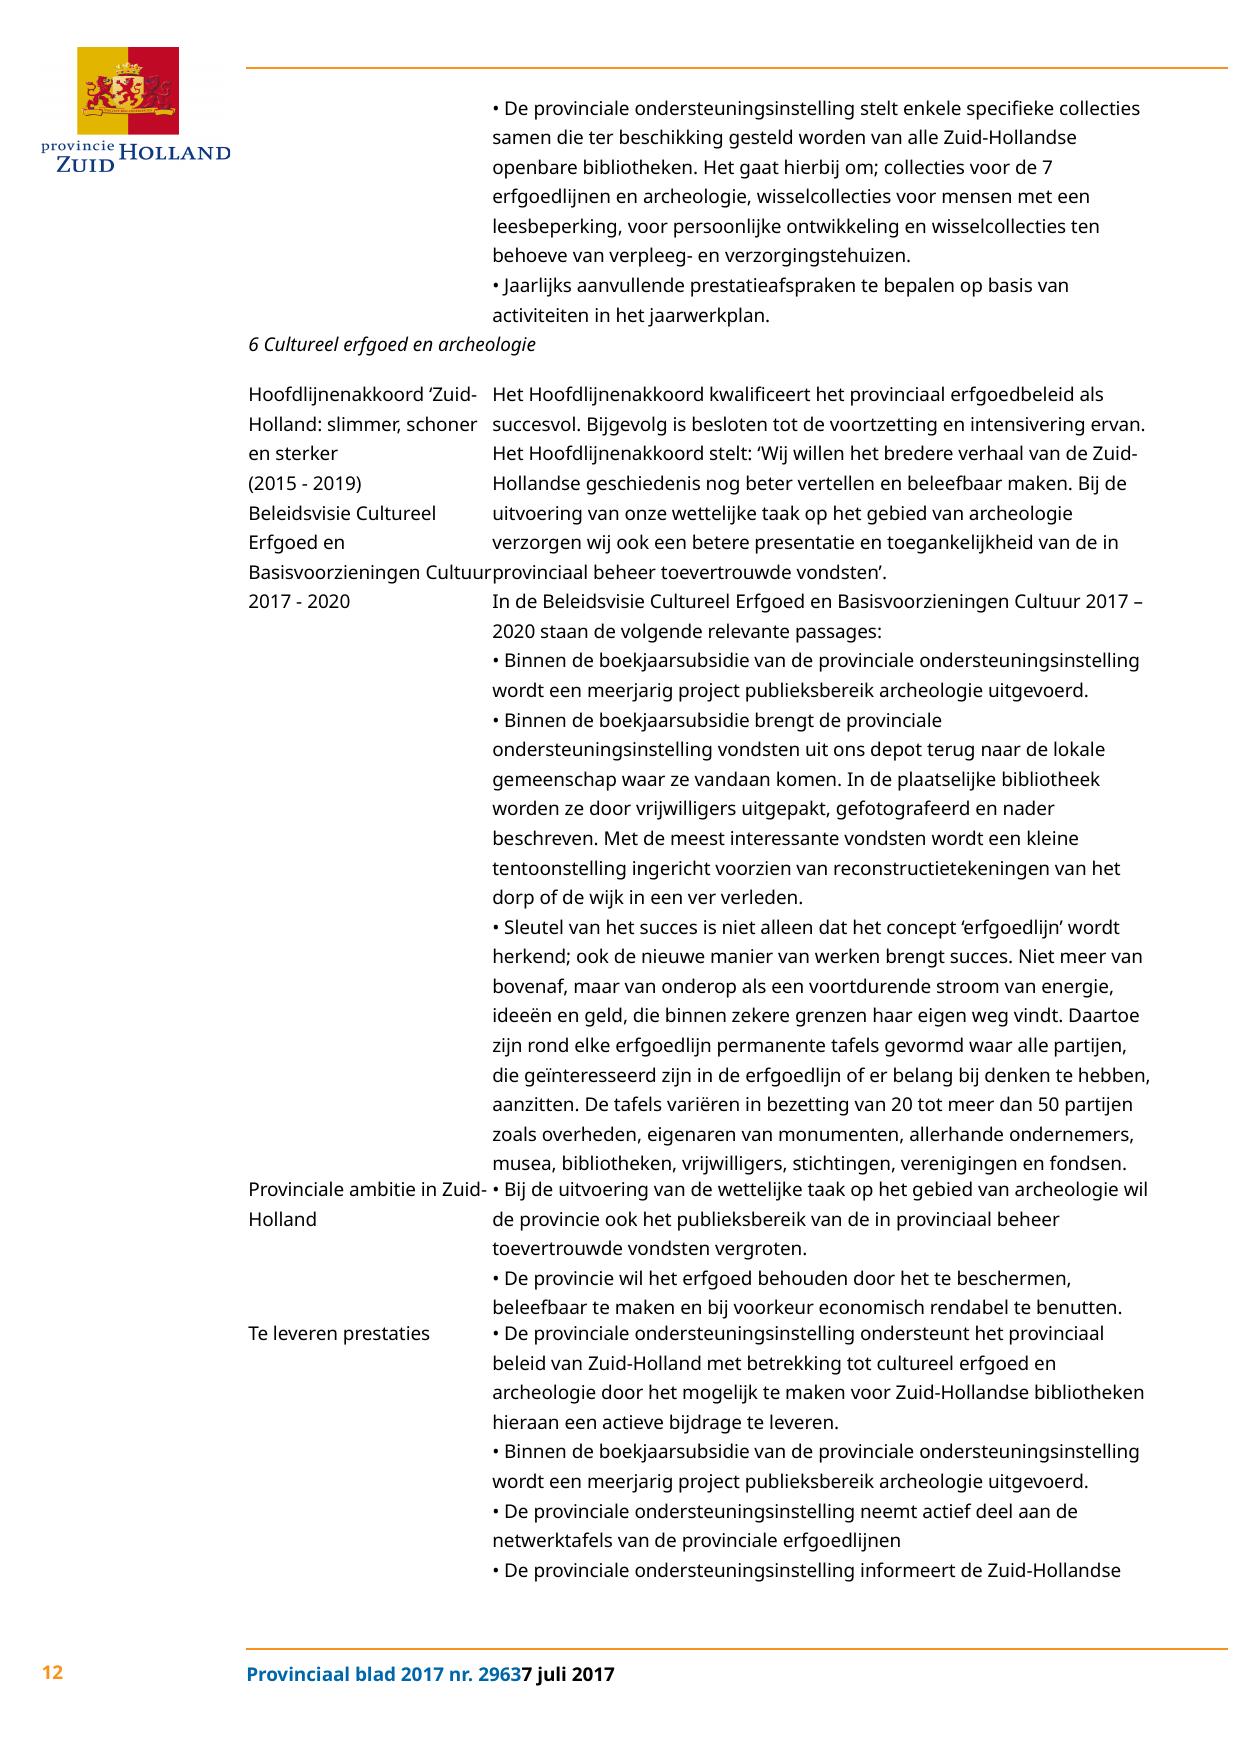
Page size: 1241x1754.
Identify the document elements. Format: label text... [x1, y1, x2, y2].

table_header Hoofdlijnenakkoord ‘Zuid-Holland: slimmer, schoner en sterker (2015 - 2019) Beleidsvisie Cultureel Erfgoed en Basisvoorzieningen Cultuur 2017 - 2020 [248, 381, 492, 1176]
picture [41, 47, 231, 172]
table_cell Provinciale ambitie in Zuid-Holland [248, 1176, 492, 1320]
table_cell • De provinciale ondersteuningsinstelling ondersteunt het provinciaal beleid van Zuid-Holland met betrekking tot cultureel erfgoed en archeologie door het mogelijk te maken voor Zuid-Hollandse bibliotheken hieraan een actieve bijdrage te leveren. • Binnen de boekjaarsubsidie van de provinciale ondersteuningsinstelling wordt een meerjarig project publieksbereik archeologie uitgevoerd. • De provinciale ondersteuningsinstelling neemt actief deel aan de netwerktafels van de provinciale erfgoedlijnen • De provinciale ondersteuningsinstelling informeert de Zuid-Hollandse [492, 1320, 1152, 1583]
table_cell • Bij de uitvoering van de wettelijke taak op het gebied van archeologie wil de provincie ook het publieksbereik van de in provinciaal beheer toevertrouwde vondsten vergroten. • De provincie wil het erfgoed behouden door het te beschermen, beleefbaar te maken en bij voorkeur economisch rendabel te benutten. [492, 1176, 1152, 1320]
table_header Het Hoofdlijnenakkoord kwalificeert het provinciaal erfgoedbeleid als succesvol. Bijgevolg is besloten tot de voortzetting en intensivering ervan. Het Hoofdlijnenakkoord stelt: ‘Wij willen het bredere verhaal van de Zuid-Hollandse geschiedenis nog beter vertellen en beleefbaar maken. Bij de uitvoering van onze wettelijke taak op het gebied van archeologie verzorgen wij ook een betere presentatie en toegankelijkheid van de in provinciaal beheer toevertrouwde vondsten’. In de Beleidsvisie Cultureel Erfgoed en Basisvoorzieningen Cultuur 2017 – 2020 staan de volgende relevante passages: • Binnen de boekjaarsubsidie van de provinciale ondersteuningsinstelling wordt een meerjarig project publieksbereik archeologie uitgevoerd. • Binnen de boekjaarsubsidie brengt de provinciale ondersteuningsinstelling vondsten uit ons depot terug naar de lokale gemeenschap waar ze vandaan komen. In de plaatselijke bibliotheek worden ze door vrijwilligers uitgepakt, gefotografeerd en nader beschreven. Met de meest interessante vondsten wordt een kleine tentoonstelling ingericht voorzien van reconstructietekeningen van het dorp of de wijk in een ver verleden. • Sleutel van het succes is niet alleen dat het concept ‘erfgoedlijn’ wordt herkend; ook de nieuwe manier van werken brengt succes. Niet meer van bovenaf, maar van onderop als een voortdurende stroom van energie, ideeën en geld, die binnen zekere grenzen haar eigen weg vindt. Daartoe zijn rond elke erfgoedlijn permanente tafels gevormd waar alle partijen, die geïnteresseerd zijn in de erfgoedlijn of er belang bij denken te hebben, aanzitten. De tafels variëren in bezetting van 20 tot meer dan 50 partijen zoals overheden, eigenaren van monumenten, allerhande ondernemers, musea, bibliotheken, vrijwilligers, stichtingen, verenigingen en fondsen. [492, 381, 1152, 1176]
text 6 Cultureel erfgoed en archeologie [248, 331, 1152, 357]
table_cell Te leveren prestaties [248, 1320, 492, 1583]
table_cell • De provinciale ondersteuningsinstelling stelt enkele specifieke collecties samen die ter beschikking gesteld worden van alle Zuid-Hollandse openbare bibliotheken. Het gaat hierbij om; collecties voor de 7 erfgoedlijnen en archeologie, wisselcollecties voor mensen met een leesbeperking, voor persoonlijke ontwikkeling en wisselcollecties ten behoeve van verpleeg- en verzorgingstehuizen. • Jaarlijks aanvullende prestatieafspraken te bepalen op basis van activiteiten in het jaarwerkplan. [492, 95, 1152, 328]
table_cell [248, 95, 492, 328]
